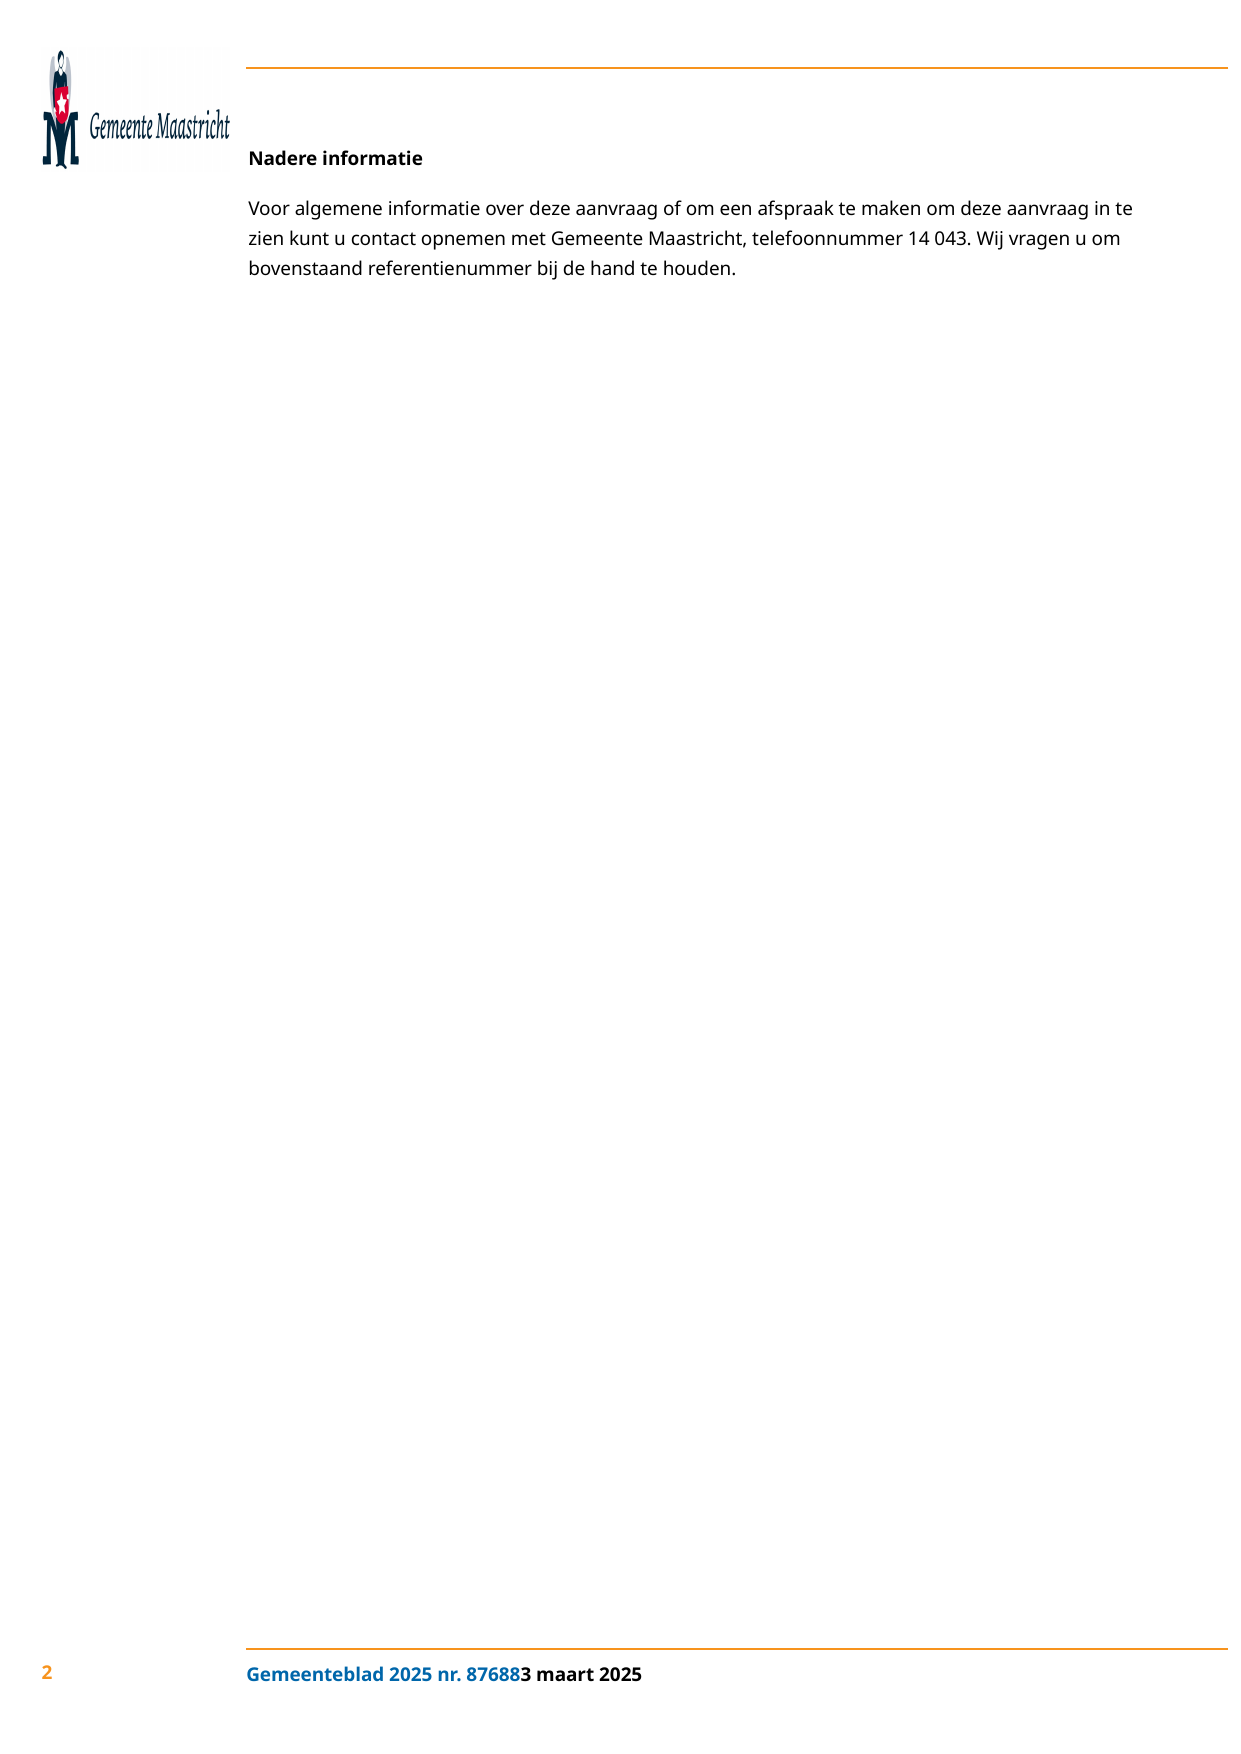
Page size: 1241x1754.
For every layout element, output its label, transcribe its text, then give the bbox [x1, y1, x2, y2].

picture [41, 47, 231, 172]
text Nadere informatie [248, 145, 1152, 171]
text Voor algemene informatie over deze aanvraag of om een afspraak te maken om deze aanvraag in te zien kunt u contact opnemen met Gemeente Maastricht, telefoonnummer 14 043. Wij vragen u om bovenstaand referentienummer bij de hand te houden. [248, 196, 1152, 281]
